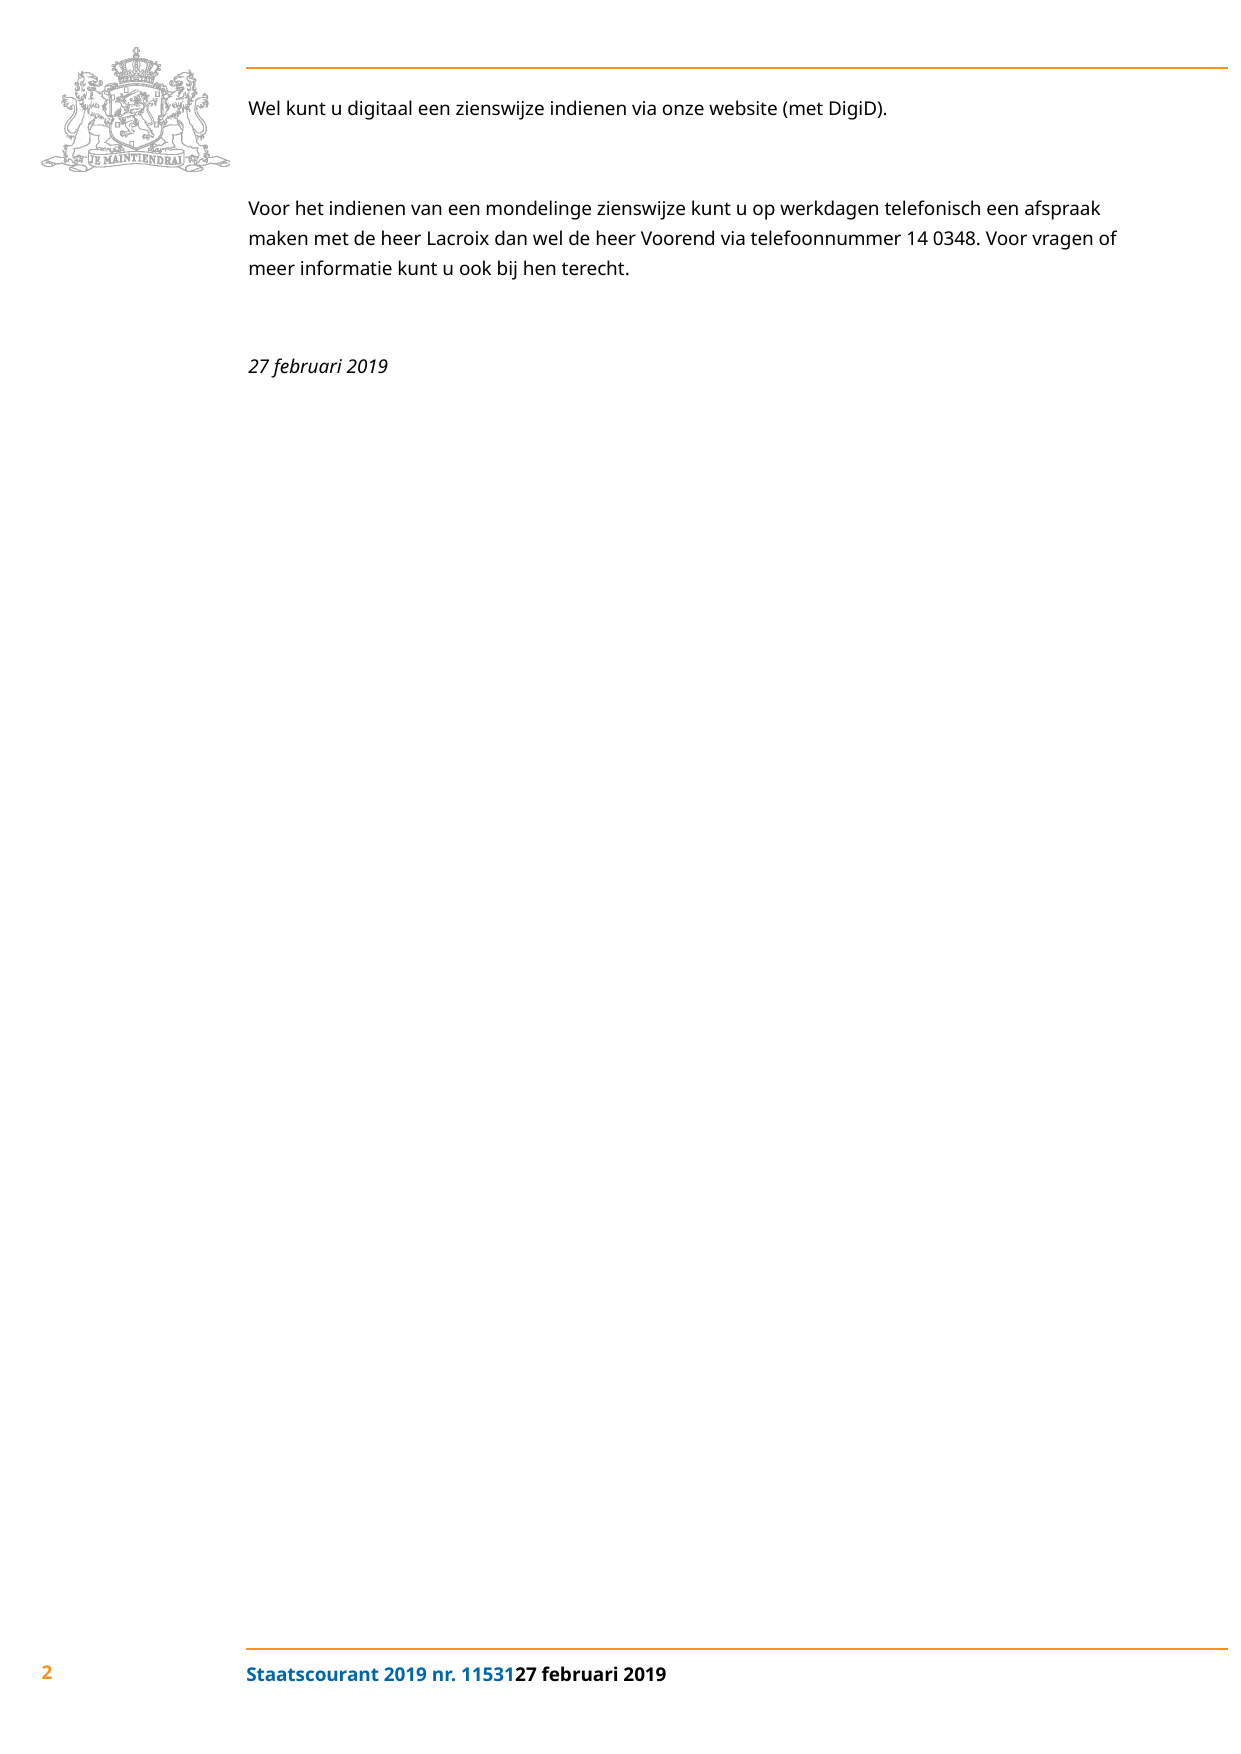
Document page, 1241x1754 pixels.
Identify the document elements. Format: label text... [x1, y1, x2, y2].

text Wel kunt u digitaal een zienswijze indienen via onze website (met DigiD). [248, 95, 1152, 121]
text 27 februari 2019 [248, 353, 1152, 379]
picture [41, 47, 231, 172]
text Voor het indienen van een mondelinge zienswijze kunt u op werkdagen telefonisch een afspraak maken met de heer Lacroix dan wel de heer Voorend via telefoonnummer 14 0348. Voor vragen of meer informatie kunt u ook bij hen terecht. [248, 196, 1152, 281]
